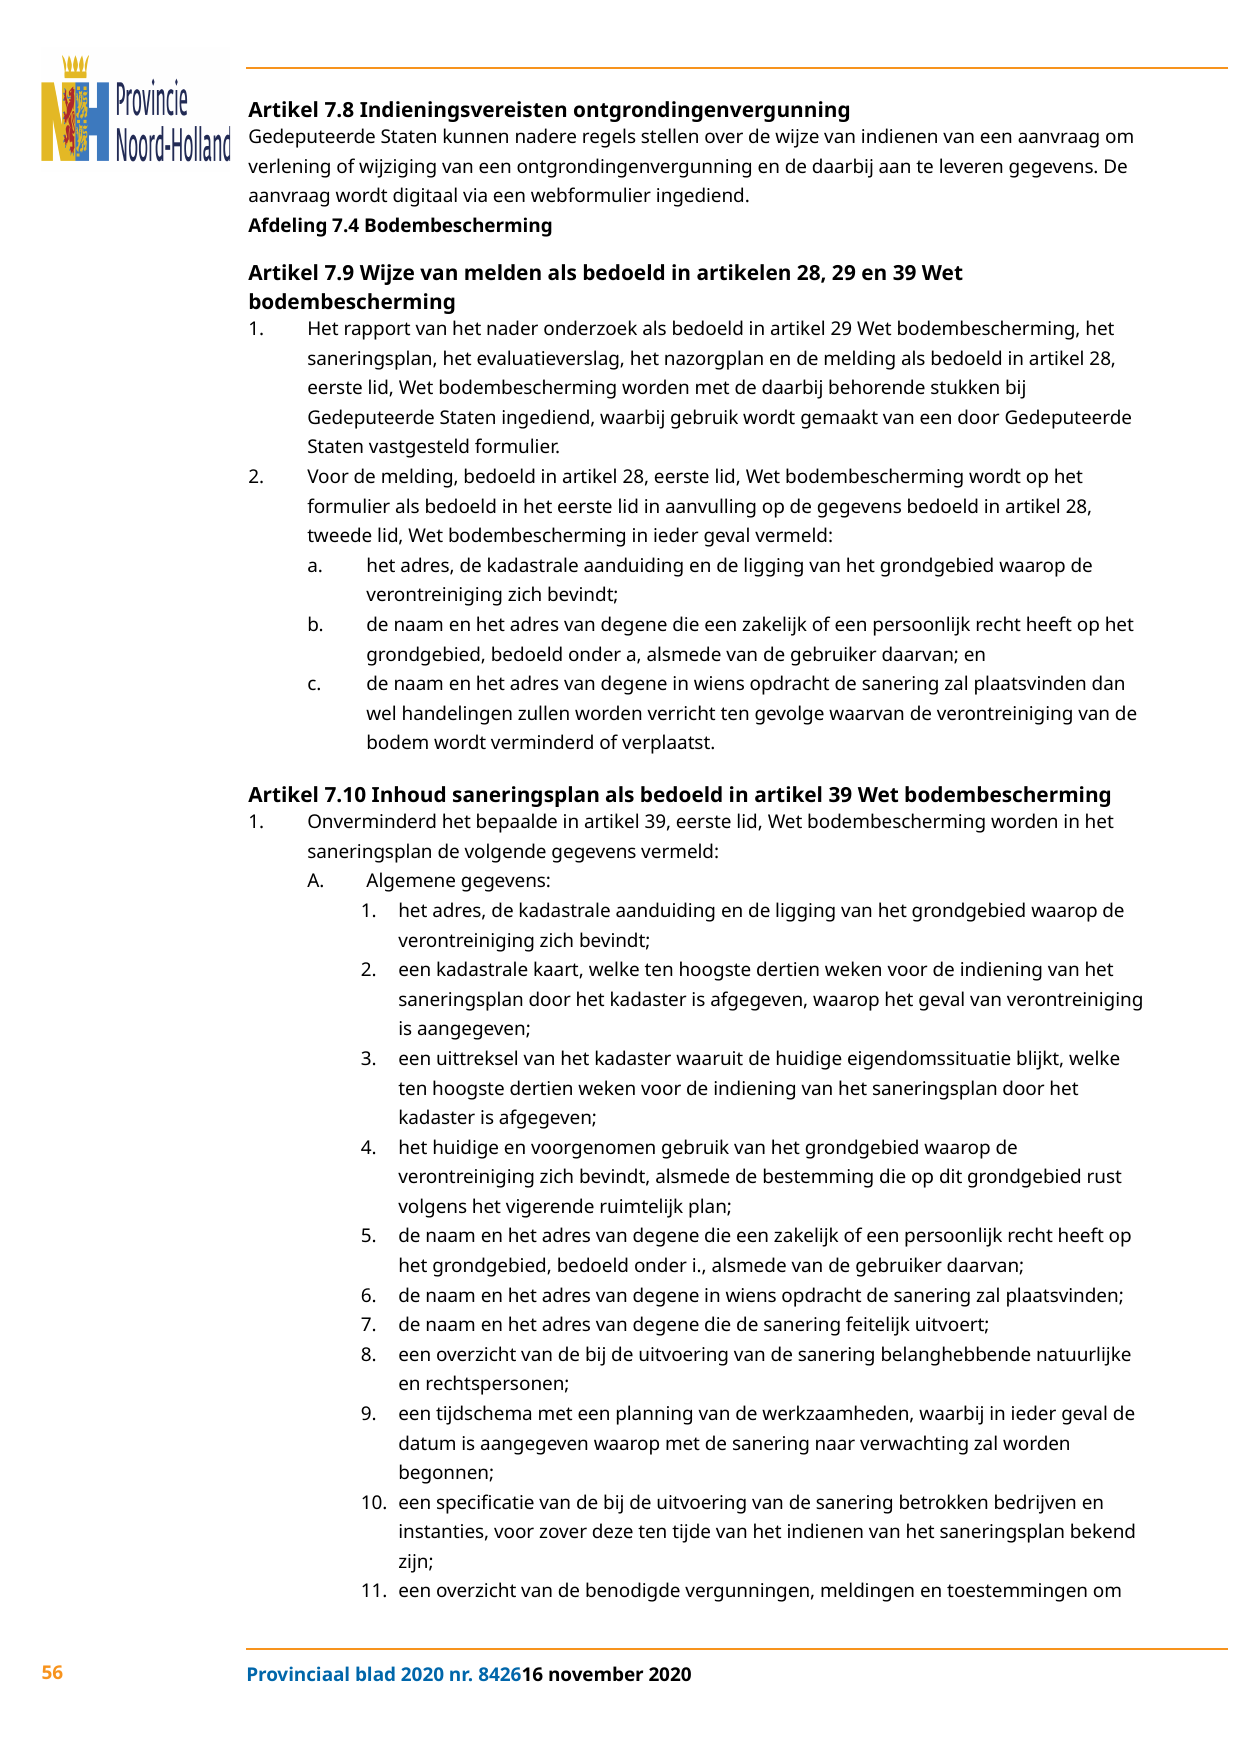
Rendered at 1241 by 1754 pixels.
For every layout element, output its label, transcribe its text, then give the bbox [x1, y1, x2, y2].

text Gedeputeerde Staten kunnen nadere regels stellen over de wijze van indienen van een aanvraag om verlening of wijziging van een ontgrondingenvergunning en de daarbij aan te leveren gegevens. De aanvraag wordt digitaal via een webformulier ingediend. [248, 123, 1152, 208]
list de naam en het adres van degene die een zakelijk of een persoonlijk recht heeft op het grondgebied, bedoeld onder i., alsmede van de gebruiker daarvan; [361, 1223, 1152, 1278]
text Artikel 7.8 Indieningsvereisten ontgrondingenvergunning [248, 95, 1152, 123]
list de naam en het adres van degene in wiens opdracht de sanering zal plaatsvinden; [361, 1282, 1152, 1307]
list het adres, de kadastrale aanduiding en de ligging van het grondgebied waarop de verontreiniging zich bevindt; [361, 897, 1152, 952]
list een overzicht van de benodigde vergunningen, meldingen en toestemmingen om [361, 1578, 1152, 1603]
list de naam en het adres van degene die de sanering feitelijk uitvoert; [361, 1311, 1152, 1337]
text Artikel 7.9 Wijze van melden als bedoeld in artikelen 28, 29 en 39 Wet bodembescherming [248, 258, 1152, 315]
list Het rapport van het nader onderzoek als bedoeld in artikel 29 Wet bodembescherming, het saneringsplan, het evaluatieverslag, het nazorgplan en de melding als bedoeld in artikel 28, eerste lid, Wet bodembescherming worden met de daarbij behorende stukken bij Gedeputeerde Staten ingediend, waarbij gebruik wordt gemaakt van een door Gedeputeerde Staten vastgesteld formulier. [248, 315, 1152, 459]
list een uittreksel van het kadaster waaruit de huidige eigendomssituatie blijkt, welke ten hoogste dertien weken voor de indiening van het saneringsplan door het kadaster is afgegeven; [361, 1045, 1152, 1130]
text Artikel 7.10 Inhoud saneringsplan als bedoeld in artikel 39 Wet bodembescherming [248, 780, 1152, 808]
list het huidige en voorgenomen gebruik van het grondgebied waarop de verontreiniging zich bevindt, alsmede de bestemming die op dit grondgebied rust volgens het vigerende ruimtelijk plan; [361, 1134, 1152, 1219]
list Voor de melding, bedoeld in artikel 28, eerste lid, Wet bodembescherming wordt op het formulier als bedoeld in het eerste lid in aanvulling op de gegevens bedoeld in artikel 28, tweede lid, Wet bodembescherming in ieder geval vermeld: [248, 463, 1152, 548]
list Algemene gegevens: [307, 868, 1152, 893]
list een overzicht van de bij de uitvoering van de sanering belanghebbende natuurlijke en rechtspersonen; [361, 1341, 1152, 1396]
list Onverminderd het bepaalde in artikel 39, eerste lid, Wet bodembescherming worden in het saneringsplan de volgende gegevens vermeld: [248, 808, 1152, 864]
list een tijdschema met een planning van de werkzaamheden, waarbij in ieder geval de datum is aangegeven waarop met de sanering naar verwachting zal worden begonnen; [361, 1400, 1152, 1485]
list een specificatie van de bij de uitvoering van de sanering betrokken bedrijven en instanties, voor zover deze ten tijde van het indienen van het saneringsplan bekend zijn; [361, 1489, 1152, 1574]
list de naam en het adres van degene die een zakelijk of een persoonlijk recht heeft op het grondgebied, bedoeld onder a, alsmede van de gebruiker daarvan; en [307, 611, 1152, 667]
picture [41, 47, 231, 172]
text Afdeling 7.4 Bodembescherming [248, 212, 1152, 238]
list een kadastrale kaart, welke ten hoogste dertien weken voor de indiening van het saneringsplan door het kadaster is afgegeven, waarop het geval van verontreiniging is aangegeven; [361, 956, 1152, 1041]
list het adres, de kadastrale aanduiding en de ligging van het grondgebied waarop de verontreiniging zich bevindt; [307, 552, 1152, 607]
list de naam en het adres van degene in wiens opdracht de sanering zal plaatsvinden dan wel handelingen zullen worden verricht ten gevolge waarvan de verontreiniging van de bodem wordt verminderd of verplaatst. [307, 670, 1152, 755]
